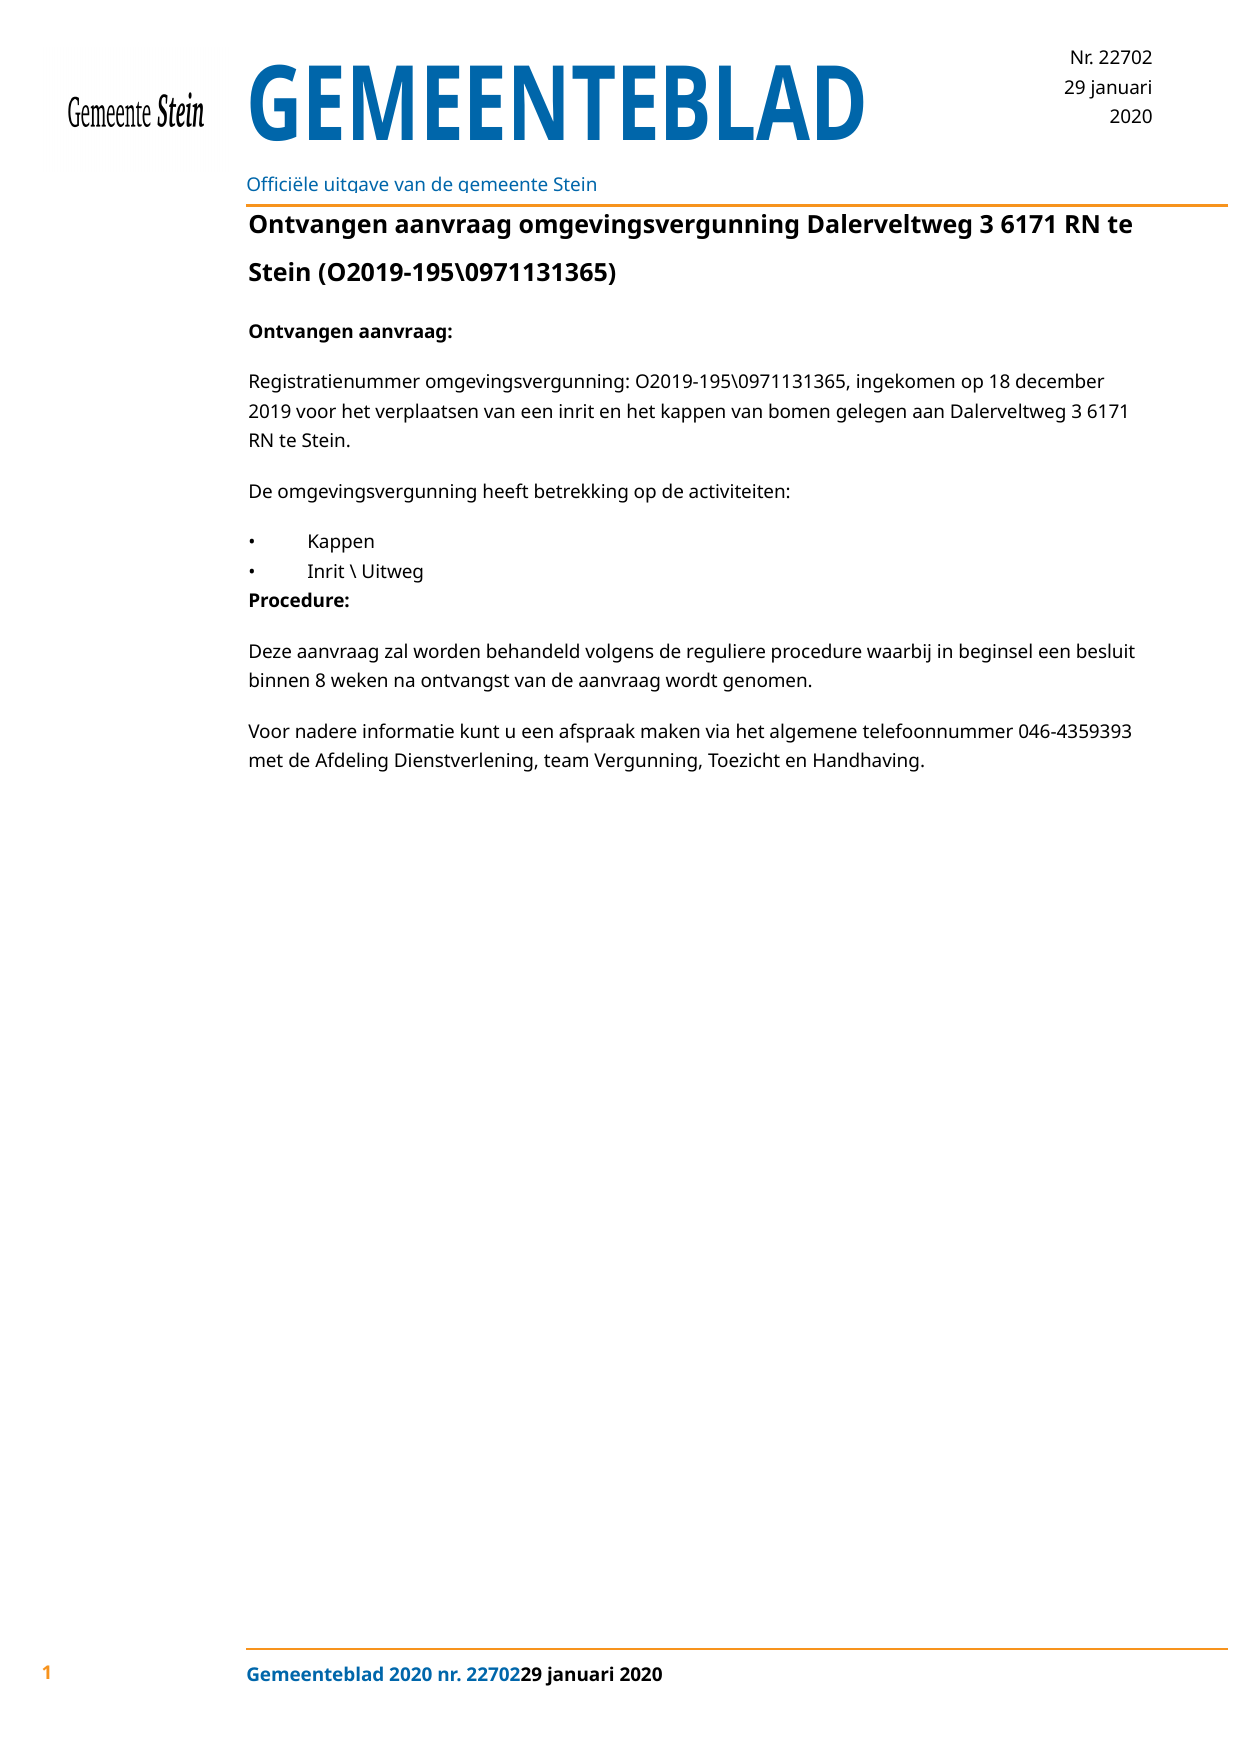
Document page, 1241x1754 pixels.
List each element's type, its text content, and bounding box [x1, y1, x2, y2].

text Procedure: [248, 587, 1152, 613]
text Voor nadere informatie kunt u een afspraak maken via het algemene telefoonnummer 046-4359393 met de Afdeling Dienstverlening, team Vergunning, Toezicht en Handhaving. [248, 718, 1152, 773]
text Registratienummer omgevingsvergunning: O2019-195\0971131365, ingekomen op 18 december 2019 voor het verplaatsen van een inrit en het kappen van bomen gelegen aan Dalerveltweg 3 6171 RN te Stein. [248, 368, 1152, 453]
text Deze aanvraag zal worden behandeld volgens de reguliere procedure waarbij in beginsel een besluit binnen 8 weken na ontvangst van de aanvraag wordt genomen. [248, 638, 1152, 693]
text De omgevingsvergunning heeft betrekking op de activiteiten: [248, 478, 1152, 504]
picture [41, 47, 231, 172]
list Kappen [248, 528, 1152, 554]
text Ontvangen aanvraag: [248, 318, 1152, 344]
text Ontvangen aanvraag omgevingsvergunning Dalerveltweg 3 6171 RN te Stein (O2019-195\0971131365) [248, 207, 1152, 288]
list Inrit \ Uitweg [248, 558, 1152, 584]
